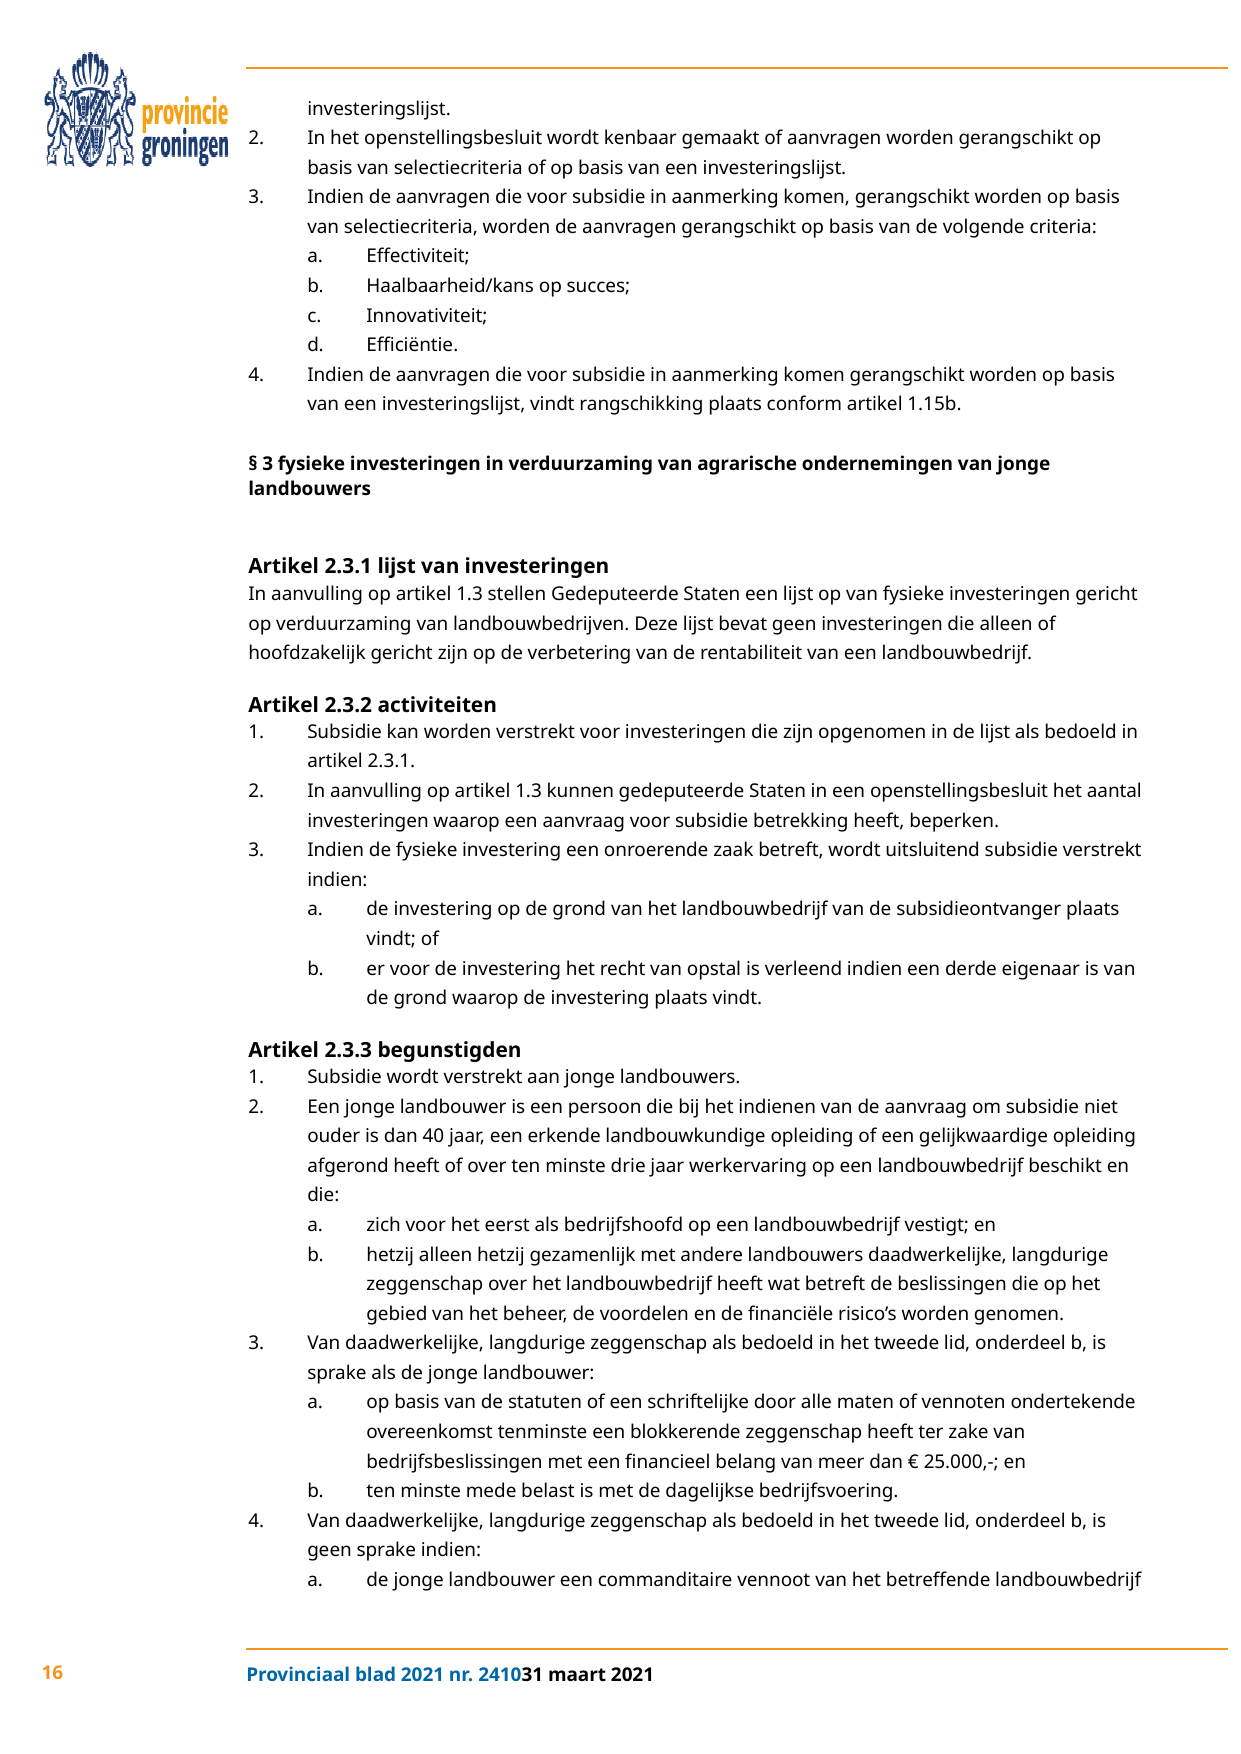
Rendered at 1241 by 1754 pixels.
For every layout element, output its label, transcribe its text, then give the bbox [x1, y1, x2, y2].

list Indien de aanvragen die voor subsidie in aanmerking komen gerangschikt worden op basis van een investeringslijst, vindt rangschikking plaats conform artikel 1.15b. [248, 361, 1152, 416]
list zich voor het eerst als bedrijfshoofd op een landbouwbedrijf vestigt; en [307, 1211, 1152, 1237]
list ten minste mede belast is met de dagelijkse bedrijfsvoering. [307, 1477, 1152, 1503]
list Haalbaarheid/kans op succes; [307, 272, 1152, 298]
list Efficiëntie. [307, 331, 1152, 357]
list er voor de investering het recht van opstal is verleend indien een derde eigenaar is van de grond waarop de investering plaats vindt. [307, 955, 1152, 1010]
list Indien de aanvragen die voor subsidie in aanmerking komen, gerangschikt worden op basis van selectiecriteria, worden de aanvragen gerangschikt op basis van de volgende criteria: [248, 183, 1152, 239]
list Een jonge landbouwer is een persoon die bij het indienen van de aanvraag om subsidie niet ouder is dan 40 jaar, een erkende landbouwkundige opleiding of een gelijkwaardige opleiding afgerond heeft of over ten minste drie jaar werkervaring op een landbouwbedrijf beschikt en die: [248, 1093, 1152, 1207]
list Van daadwerkelijke, langdurige zeggenschap als bedoeld in het tweede lid, onderdeel b, is sprake als de jonge landbouwer: [248, 1329, 1152, 1385]
list Effectiviteit; [307, 243, 1152, 268]
list In aanvulling op artikel 1.3 kunnen gedeputeerde Staten in een openstellingsbesluit het aantal investeringen waarop een aanvraag voor subsidie betrekking heeft, beperken. [248, 777, 1152, 833]
list de investering op de grond van het landbouwbedrijf van de subsidieontvanger plaats vindt; of [307, 896, 1152, 951]
list Subsidie wordt verstrekt aan jonge landbouwers. [248, 1063, 1152, 1089]
list Subsidie kan worden verstrekt voor investeringen die zijn opgenomen in de lijst als bedoeld in artikel 2.3.1. [248, 718, 1152, 773]
text § 3 fysieke investeringen in verduurzaming van agrarische ondernemingen van jonge landbouwers [248, 450, 1152, 501]
list op basis van de statuten of een schriftelijke door alle maten of vennoten ondertekende overeenkomst tenminste een blokkerende zeggenschap heeft ter zake van bedrijfsbeslissingen met een financieel belang van meer dan € 25.000,-; en [307, 1389, 1152, 1473]
list hetzij alleen hetzij gezamenlijk met andere landbouwers daadwerkelijke, langdurige zeggenschap over het landbouwbedrijf heeft wat betreft de beslissingen die op het gebied van het beheer, de voordelen en de financiële risico’s worden genomen. [307, 1241, 1152, 1326]
picture [41, 47, 231, 172]
list de jonge landbouwer een commanditaire vennoot van het betreffende landbouwbedrijf [307, 1566, 1152, 1592]
list investeringslijst. [248, 95, 1152, 121]
list In het openstellingsbesluit wordt kenbaar gemaakt of aanvragen worden gerangschikt op basis van selectiecriteria of op basis van een investeringslijst. [248, 124, 1152, 180]
list Van daadwerkelijke, langdurige zeggenschap als bedoeld in het tweede lid, onderdeel b, is geen sprake indien: [248, 1507, 1152, 1562]
text Artikel 2.3.1 lijst van investeringen [248, 552, 1152, 580]
list Indien de fysieke investering een onroerende zaak betreft, wordt uitsluitend subsidie verstrekt indien: [248, 836, 1152, 892]
text In aanvulling op artikel 1.3 stellen Gedeputeerde Staten een lijst op van fysieke investeringen gericht op verduurzaming van landbouwbedrijven. Deze lijst bevat geen investeringen die alleen of hoofdzakelijk gericht zijn op de verbetering van de rentabiliteit van een landbouwbedrijf. [248, 580, 1152, 665]
text Artikel 2.3.3 begunstigden [248, 1035, 1152, 1063]
text Artikel 2.3.2 activiteiten [248, 690, 1152, 718]
list Innovativiteit; [307, 302, 1152, 328]
